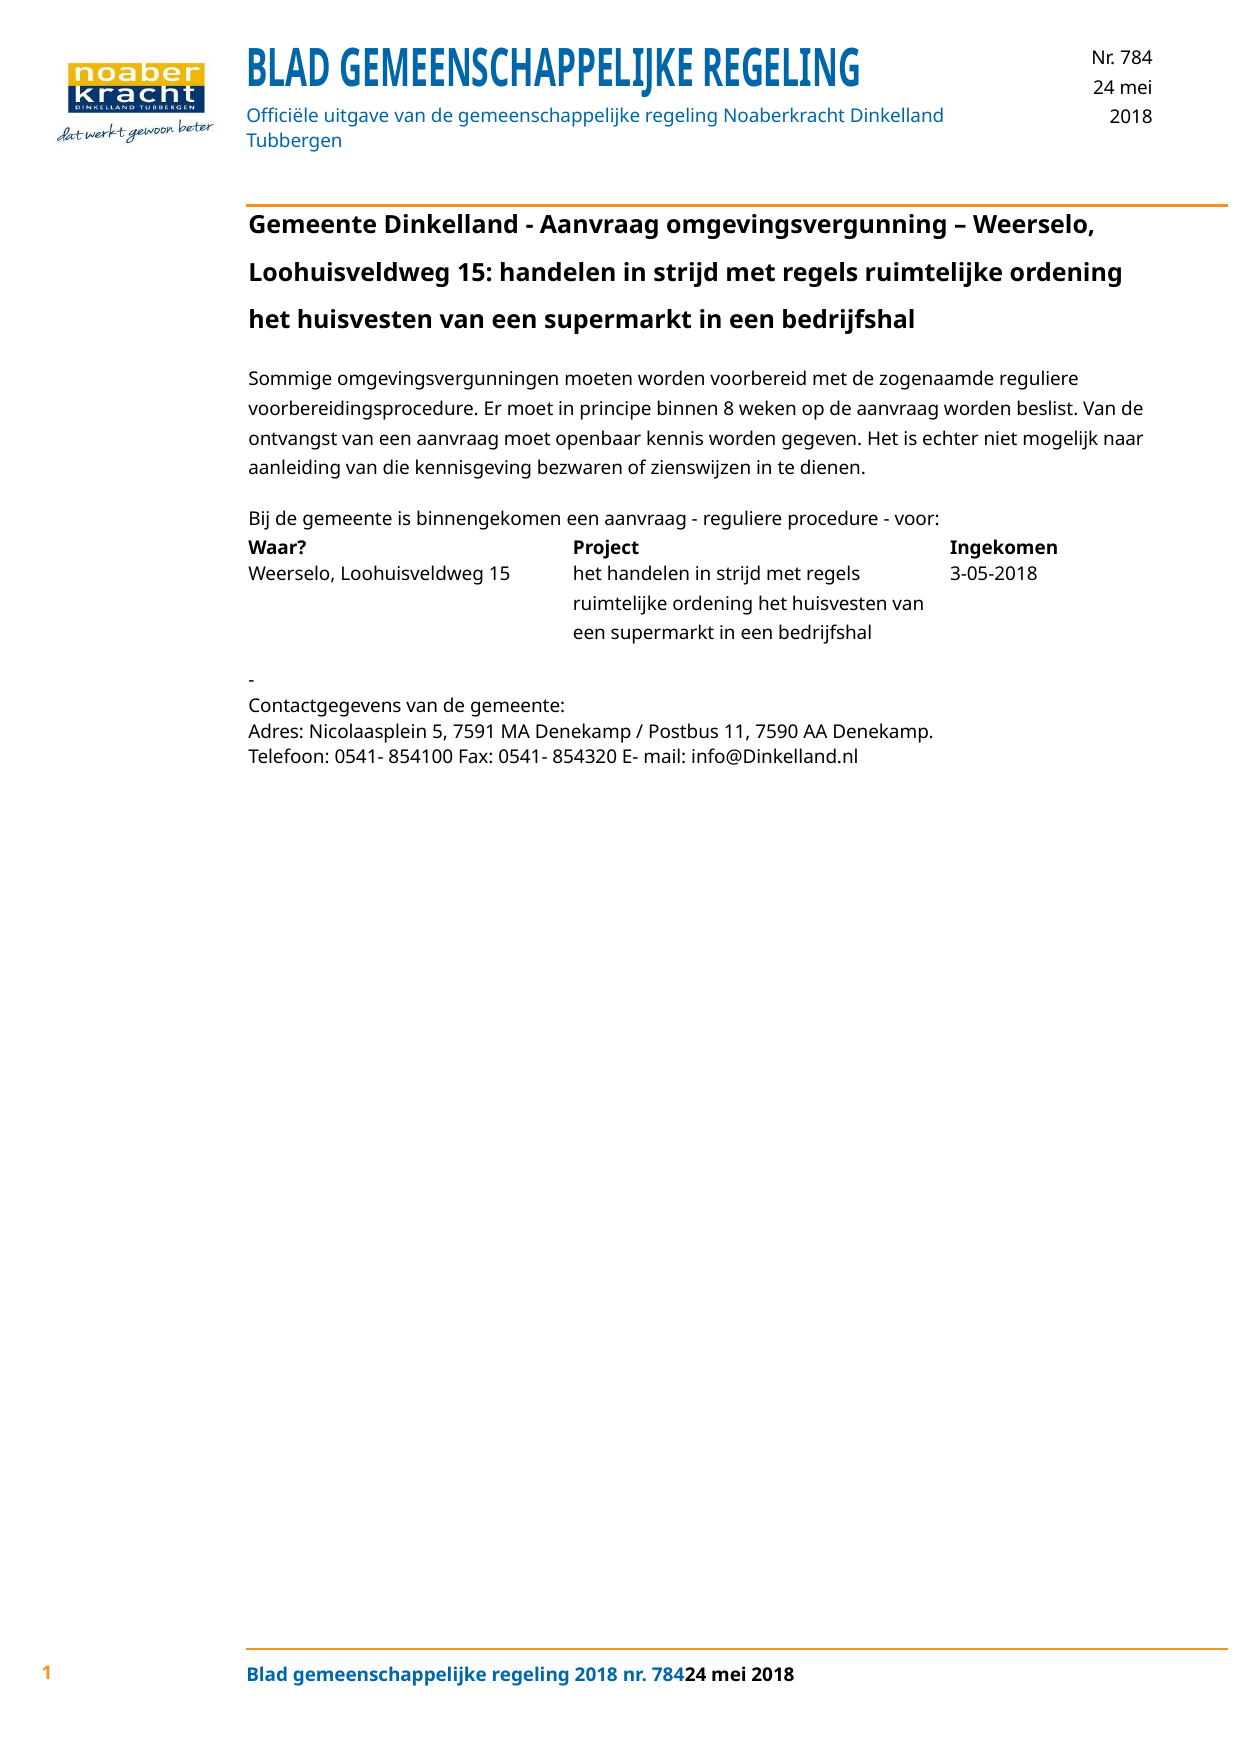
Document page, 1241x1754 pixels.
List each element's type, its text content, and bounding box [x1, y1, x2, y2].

text Bij de gemeente is binnengekomen een aanvraag - reguliere procedure - voor: [248, 505, 1152, 530]
text - [248, 666, 1152, 692]
text Gemeente Dinkelland - Aanvraag omgevingsvergunning – Weerselo, Loohuisveldweg 15: handelen in strijd met regels ruimtelijke ordening het huisvesten van een supermarkt in een bedrijfshal [248, 207, 1152, 336]
table_cell 3-05-2018 [950, 560, 1152, 645]
text Sommige omgevingsvergunningen moeten worden voorbereid met de zogenaamde reguliere voorbereidingsprocedure. Er moet in principe binnen 8 weken op de aanvraag worden beslist. Van de ontvangst van een aanvraag moet openbaar kennis worden gegeven. Het is echter niet mogelijk naar aanleiding van die kennisgeving bezwaren of zienswijzen in te dienen. [248, 366, 1152, 480]
text Adres: Nicolaasplein 5, 7591 MA Denekamp / Postbus 11, 7590 AA Denekamp. [248, 718, 1152, 744]
table_header Ingekomen [950, 534, 1152, 560]
picture [41, 47, 231, 172]
table_cell het handelen in strijd met regels ruimtelijke ordening het huisvesten van een supermarkt in een bedrijfshal [573, 560, 950, 645]
text Contactgegevens van de gemeente: [248, 692, 1152, 718]
text Telefoon: 0541- 854100 Fax: 0541- 854320 E- mail: info@Dinkelland.nl [248, 744, 1152, 769]
table_header Waar? [248, 534, 573, 560]
table_header Project [573, 534, 950, 560]
table_cell Weerselo, Loohuisveldweg 15 [248, 560, 573, 645]
